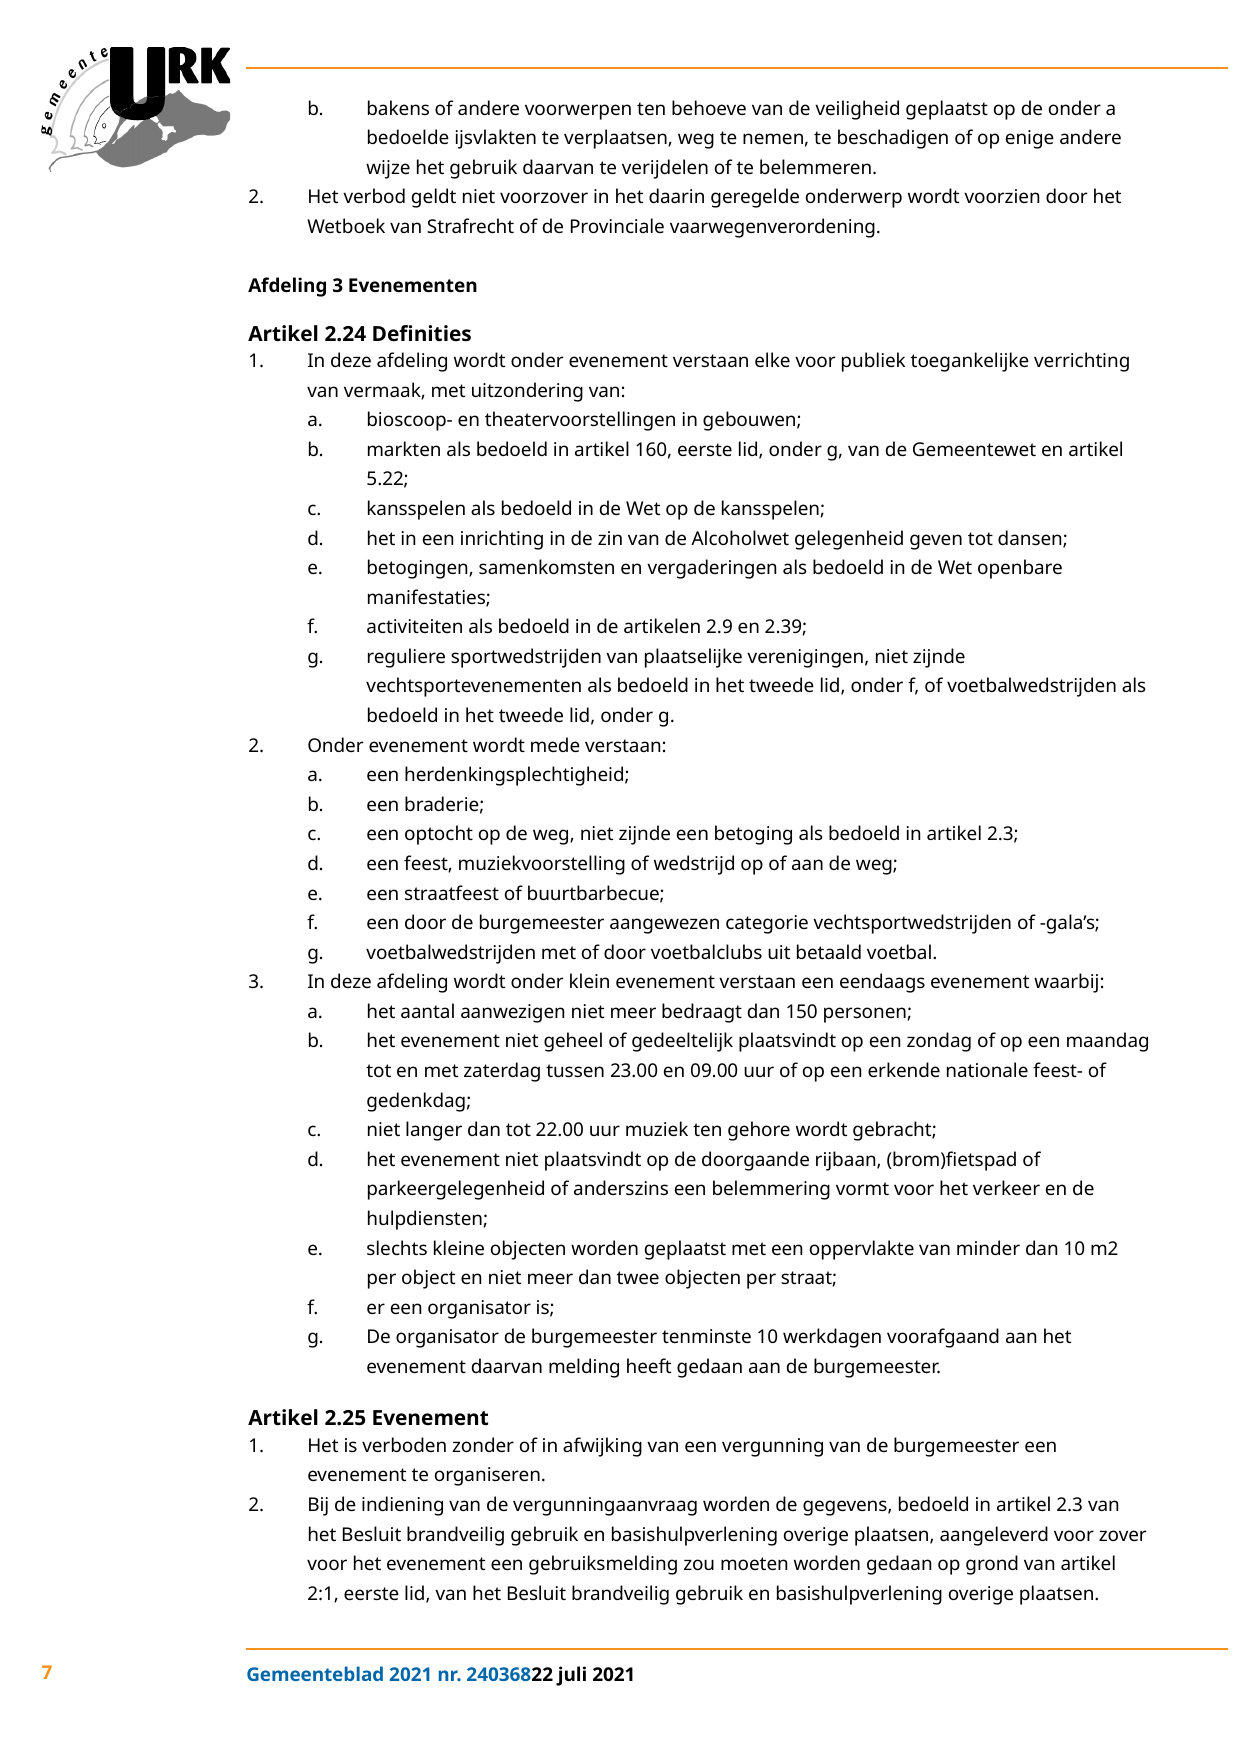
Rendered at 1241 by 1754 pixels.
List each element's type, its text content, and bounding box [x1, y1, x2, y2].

list het in een inrichting in de zin van de Alcoholwet gelegenheid geven tot dansen; [307, 525, 1152, 551]
list een herdenkingsplechtigheid; [307, 761, 1152, 787]
text Artikel 2.25 Evenement [248, 1403, 1152, 1432]
list een door de burgemeester aangewezen categorie vechtsportwedstrijden of -gala’s; [307, 909, 1152, 935]
list reguliere sportwedstrijden van plaatselijke verenigingen, niet zijnde vechtsportevenementen als bedoeld in het tweede lid, onder f, of voetbalwedstrijden als bedoeld in het tweede lid, onder g. [307, 643, 1152, 728]
list een feest, muziekvoorstelling of wedstrijd op of aan de weg; [307, 850, 1152, 876]
list Het verbod geldt niet voorzover in het daarin geregelde onderwerp wordt voorzien door het Wetboek van Strafrecht of de Provinciale vaarwegenverordening. [248, 183, 1152, 239]
text Afdeling 3 Evenementen [248, 272, 1152, 298]
list De organisator de burgemeester tenminste 10 werkdagen voorafgaand aan het evenement daarvan melding heeft gedaan aan de burgemeester. [307, 1323, 1152, 1379]
list voetbalwedstrijden met of door voetbalclubs uit betaald voetbal. [307, 939, 1152, 965]
list betogingen, samenkomsten en vergaderingen als bedoeld in de Wet openbare manifestaties; [307, 554, 1152, 610]
list markten als bedoeld in artikel 160, eerste lid, onder g, van de Gemeentewet en artikel 5.22; [307, 436, 1152, 491]
list bakens of andere voorwerpen ten behoeve van de veiligheid geplaatst op de onder a bedoelde ijsvlakten te verplaatsen, weg te nemen, te beschadigen of op enige andere wijze het gebruik daarvan te verijdelen of te belemmeren. [307, 95, 1152, 180]
list kansspelen als bedoeld in de Wet op de kansspelen; [307, 495, 1152, 521]
list het evenement niet geheel of gedeeltelijk plaatsvindt op een zondag of op een maandag tot en met zaterdag tussen 23.00 en 09.00 uur of op een erkende nationale feest- of gedenkdag; [307, 1028, 1152, 1113]
list activiteiten als bedoeld in de artikelen 2.9 en 2.39; [307, 613, 1152, 639]
list een straatfeest of buurtbarbecue; [307, 880, 1152, 906]
list het aantal aanwezigen niet meer bedraagt dan 150 personen; [307, 998, 1152, 1024]
list Bij de indiening van de vergunningaanvraag worden de gegevens, bedoeld in artikel 2.3 van het Besluit brandveilig gebruik en basishulpverlening overige plaatsen, aangeleverd voor zover voor het evenement een gebruiksmelding zou moeten worden gedaan op grond van artikel 2:1, eerste lid, van het Besluit brandveilig gebruik en basishulpverlening overige plaatsen. [248, 1491, 1152, 1606]
list In deze afdeling wordt onder evenement verstaan elke voor publiek toegankelijke verrichting van vermaak, met uitzondering van: [248, 347, 1152, 403]
list niet langer dan tot 22.00 uur muziek ten gehore wordt gebracht; [307, 1116, 1152, 1142]
list In deze afdeling wordt onder klein evenement verstaan een eendaags evenement waarbij: [248, 968, 1152, 994]
list een optocht op de weg, niet zijnde een betoging als bedoeld in artikel 2.3; [307, 821, 1152, 846]
list het evenement niet plaatsvindt op de doorgaande rijbaan, (brom)fietspad of parkeergelegenheid of anderszins een belemmering vormt voor het verkeer en de hulpdiensten; [307, 1146, 1152, 1231]
list bioscoop- en theatervoorstellingen in gebouwen; [307, 406, 1152, 432]
list een braderie; [307, 791, 1152, 817]
picture [41, 47, 231, 172]
list er een organisator is; [307, 1294, 1152, 1320]
list Het is verboden zonder of in afwijking van een vergunning van de burgemeester een evenement te organiseren. [248, 1432, 1152, 1487]
list Onder evenement wordt mede verstaan: [248, 732, 1152, 758]
text Artikel 2.24 Definities [248, 319, 1152, 347]
list slechts kleine objecten worden geplaatst met een oppervlakte van minder dan 10 m2 per object en niet meer dan twee objecten per straat; [307, 1235, 1152, 1290]
